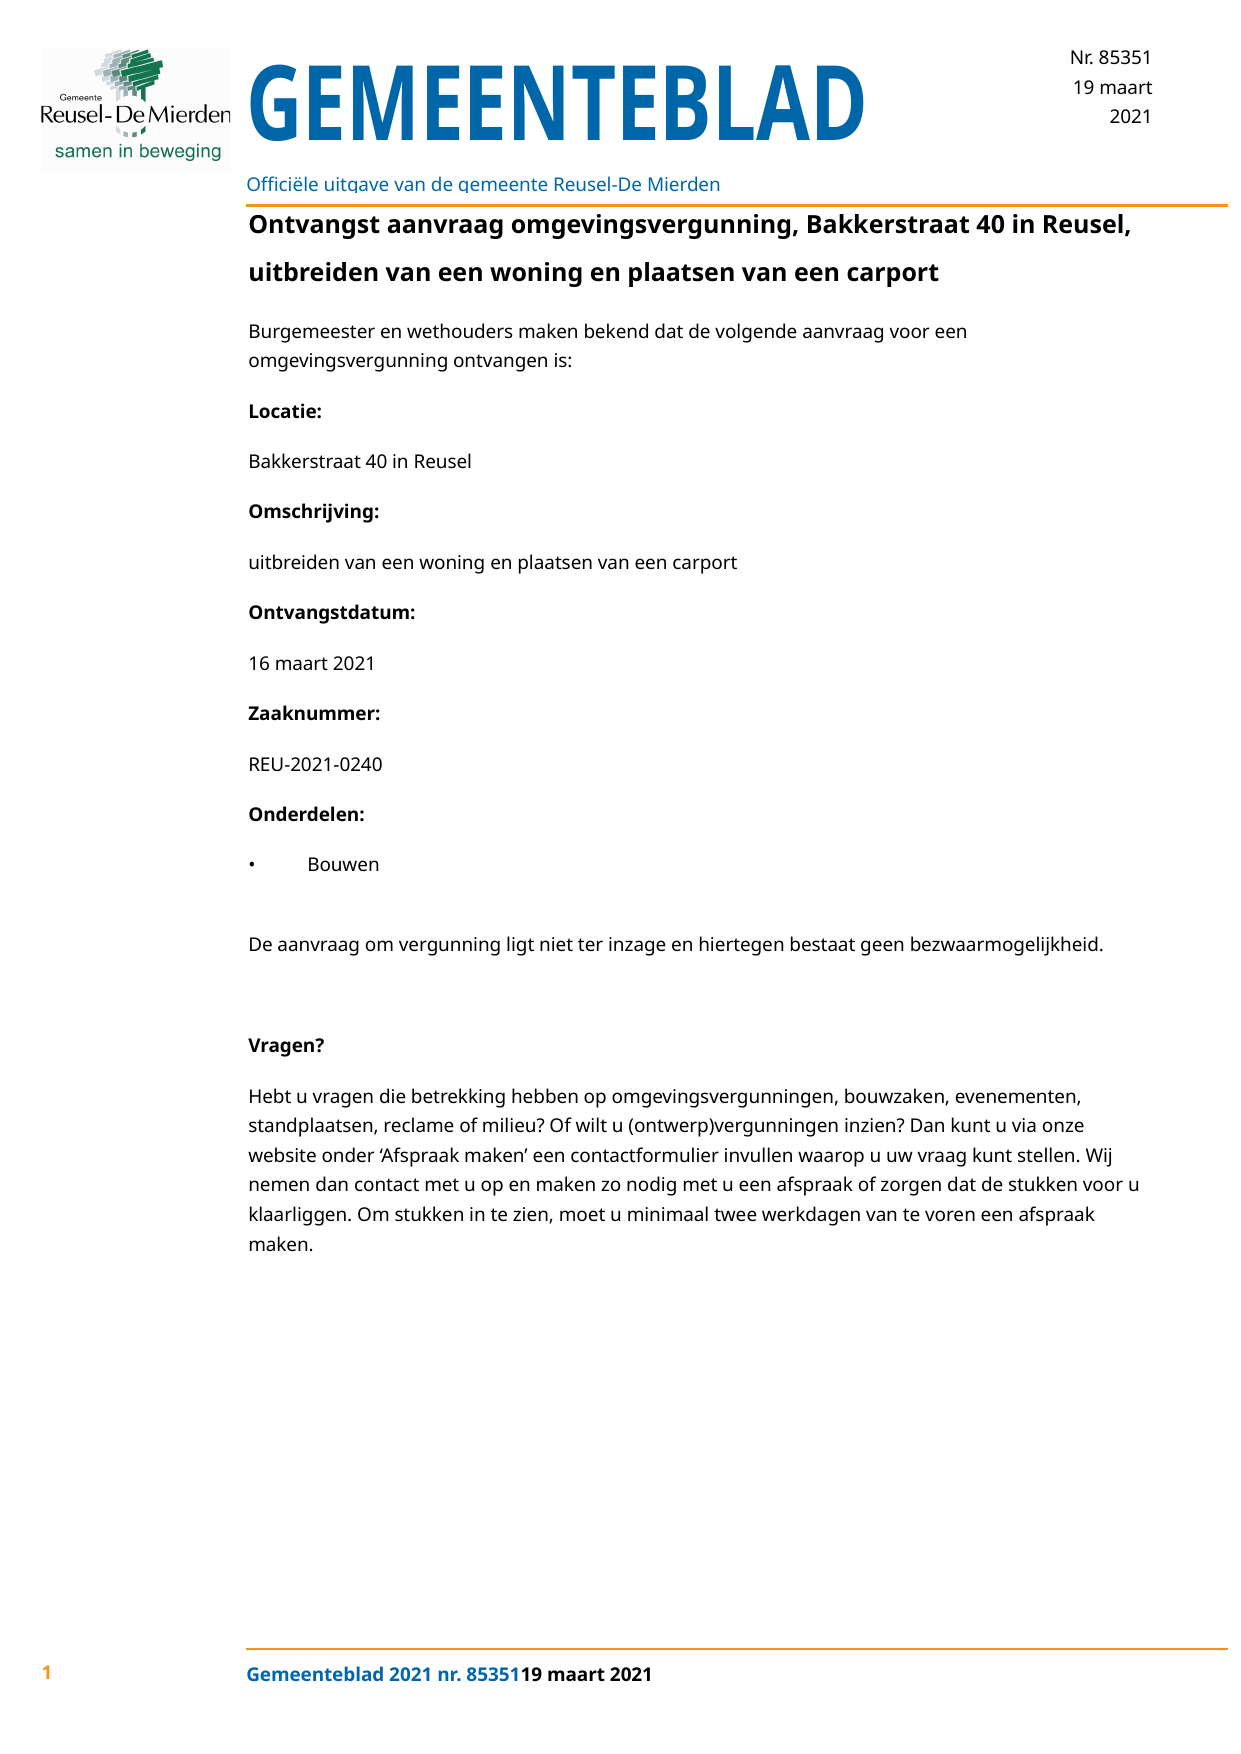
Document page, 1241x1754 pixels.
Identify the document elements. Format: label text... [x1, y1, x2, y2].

text 16 maart 2021 [248, 650, 1152, 676]
text Zaaknummer: [248, 700, 1152, 726]
text Ontvangstdatum: [248, 599, 1152, 625]
text Burgemeester en wethouders maken bekend dat de volgende aanvraag voor een omgevingsvergunning ontvangen is: [248, 318, 1152, 373]
text Ontvangst aanvraag omgevingsvergunning, Bakkerstraat 40 in Reusel, uitbreiden van een woning en plaatsen van een carport [248, 207, 1152, 288]
text uitbreiden van een woning en plaatsen van een carport [248, 549, 1152, 575]
text Bakkerstraat 40 in Reusel [248, 448, 1152, 474]
text REU-2021-0240 [248, 751, 1152, 777]
text Locatie: [248, 398, 1152, 424]
text Omschrijving: [248, 499, 1152, 524]
text Vragen? [248, 1032, 1152, 1058]
text Hebt u vragen die betrekking hebben op omgevingsvergunningen, bouwzaken, evenementen, standplaatsen, reclame of milieu? Of wilt u (ontwerp)vergunningen inzien? Dan kunt u via onze website onder ‘Afspraak maken’ een contactformulier invullen waarop u uw vraag kunt stellen. Wij nemen dan contact met u op en maken zo nodig met u een afspraak of zorgen dat de stukken voor u klaarliggen. Om stukken in te zien, moet u minimaal twee werkdagen van te voren een afspraak maken. [248, 1083, 1152, 1257]
text De aanvraag om vergunning ligt niet ter inzage en hiertegen bestaat geen bezwaarmogelijkheid. [248, 932, 1152, 957]
list Bouwen [248, 852, 1152, 877]
picture [41, 47, 231, 172]
text Onderdelen: [248, 801, 1152, 827]
